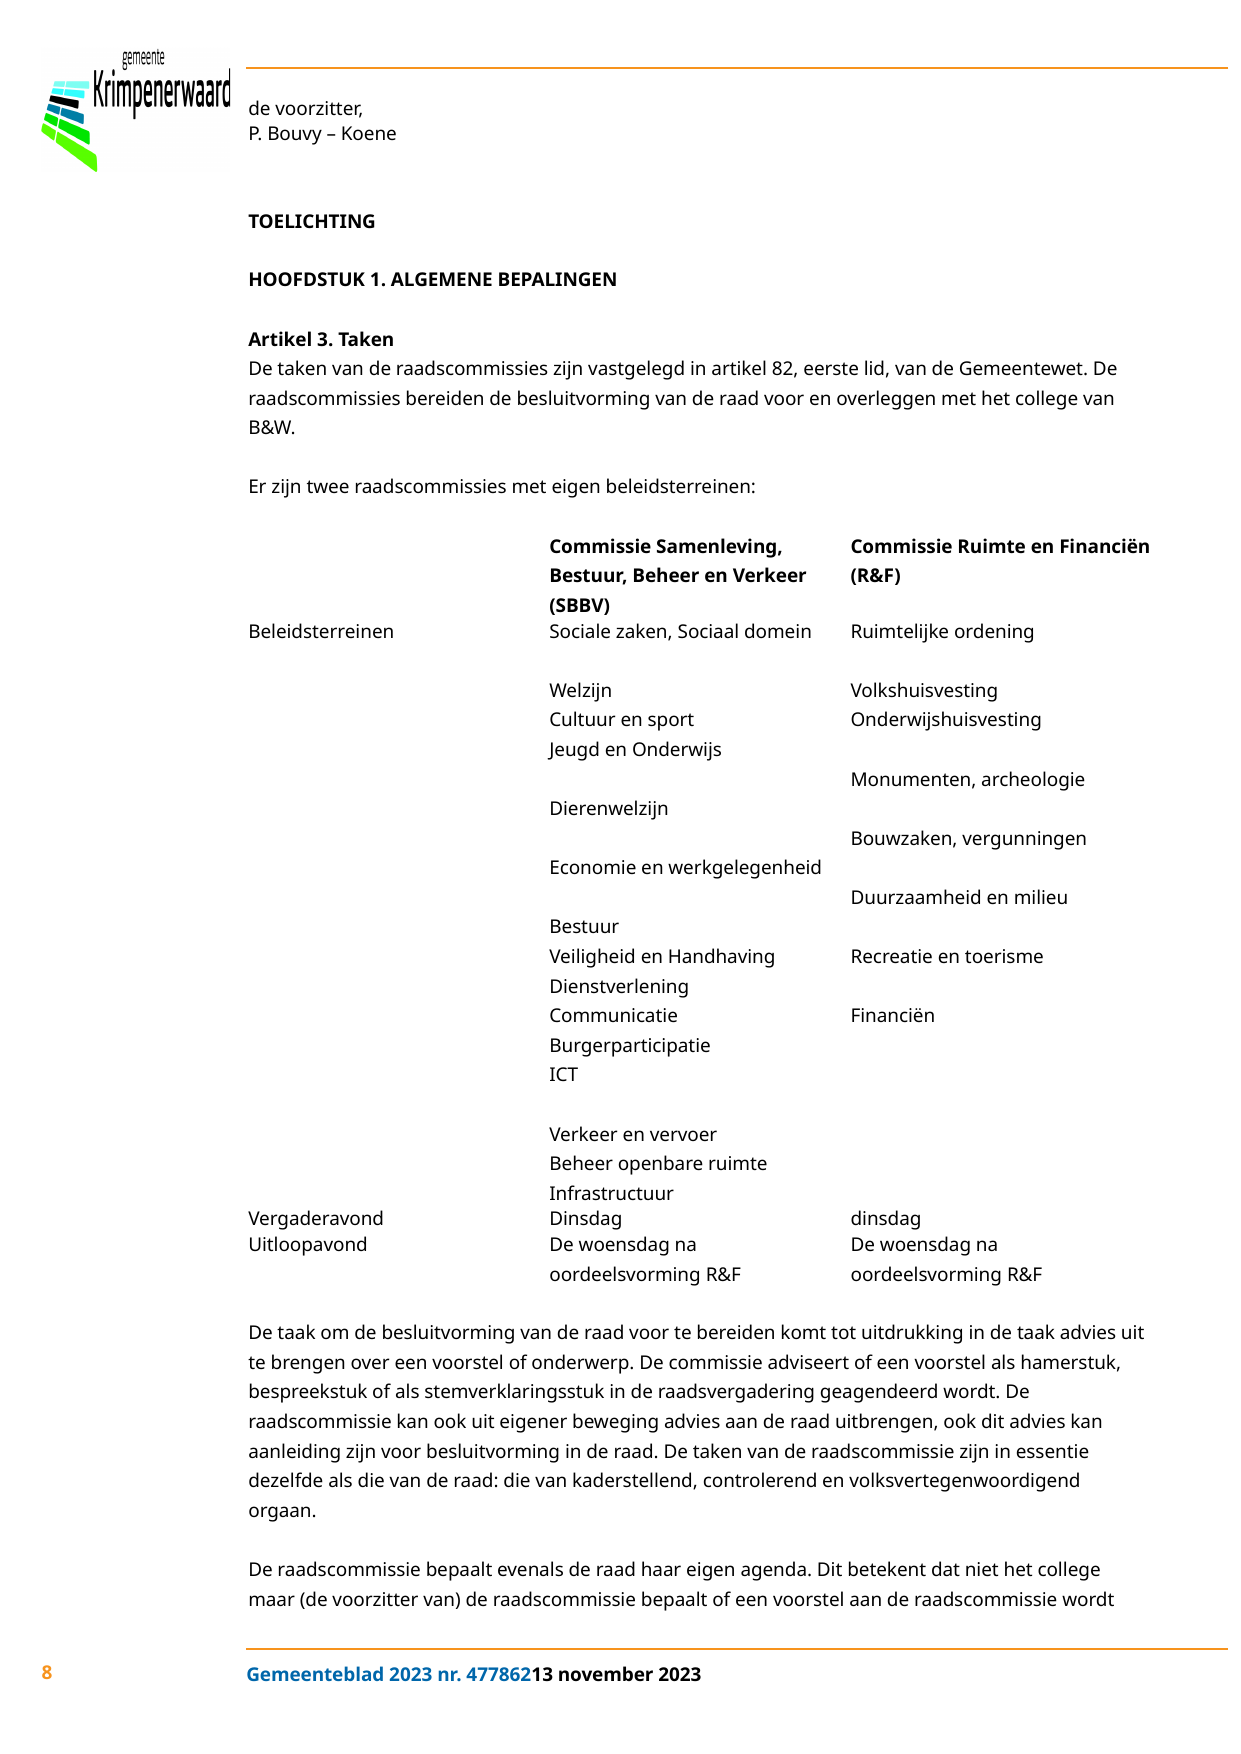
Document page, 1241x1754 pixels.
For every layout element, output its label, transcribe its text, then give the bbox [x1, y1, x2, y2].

table_cell Beleidsterreinen [248, 618, 549, 1206]
text de voorzitter, [248, 95, 1152, 121]
text De raadscommissie bepaalt evenals de raad haar eigen agenda. Dit betekent dat niet het college maar (de voorzitter van) de raadscommissie bepaalt of een voorstel aan de raadscommissie wordt [248, 1556, 1152, 1611]
table_cell Sociale zaken, Sociaal domein Welzijn Cultuur en sport Jeugd en Onderwijs Dierenwelzijn Economie en werkgelegenheid Bestuur Veiligheid en Handhaving Dienstverlening Communicatie Burgerparticipatie ICT Verkeer en vervoer Beheer openbare ruimte Infrastructuur [549, 618, 850, 1206]
table_cell De woensdag na oordeelsvorming R&F [549, 1231, 850, 1287]
text De taak om de besluitvorming van de raad voor te bereiden komt tot uitdrukking in de taak advies uit te brengen over een voorstel of onderwerp. De commissie adviseert of een voorstel als hamerstuk, bespreekstuk of als stemverklaringsstuk in de raadsvergadering geagendeerd wordt. De raadscommissie kan ook uit eigener beweging advies aan de raad uitbrengen, ook dit advies kan aanleiding zijn voor besluitvorming in de raad. De taken van de raadscommissie zijn in essentie dezelfde als die van de raad: die van kaderstellend, controlerend en volksvertegenwoordigend orgaan. [248, 1319, 1152, 1523]
text P. Bouvy – Koene [248, 121, 1152, 146]
table_cell Ruimtelijke ordening Volkshuisvesting Onderwijshuisvesting Monumenten, archeologie Bouwzaken, vergunningen Duurzaamheid en milieu Recreatie en toerisme Financiën [850, 618, 1152, 1206]
picture [41, 47, 231, 172]
text Artikel 3. Taken [248, 326, 1152, 351]
table_cell dinsdag [850, 1206, 1152, 1231]
table_header Commissie Samenleving, Bestuur, Beheer en Verkeer (SBBV) [549, 533, 850, 618]
table_header Commissie Ruimte en Financiën (R&F) [850, 533, 1152, 618]
table_header [248, 533, 549, 618]
text Er zijn twee raadscommissies met eigen beleidsterreinen: [248, 474, 1152, 499]
table_cell Vergaderavond [248, 1206, 549, 1231]
text De taken van de raadscommissies zijn vastgelegd in artikel 82, eerste lid, van de Gemeentewet. De raadscommissies bereiden de besluitvorming van de raad voor en overleggen met het college van B&W. [248, 355, 1152, 440]
text HOOFDSTUK 1. ALGEMENE BEPALINGEN [248, 267, 1152, 292]
table_cell De woensdag na oordeelsvorming R&F [850, 1231, 1152, 1287]
table_cell Dinsdag [549, 1206, 850, 1231]
text TOELICHTING [248, 198, 1152, 237]
table_cell Uitloopavond [248, 1231, 549, 1287]
